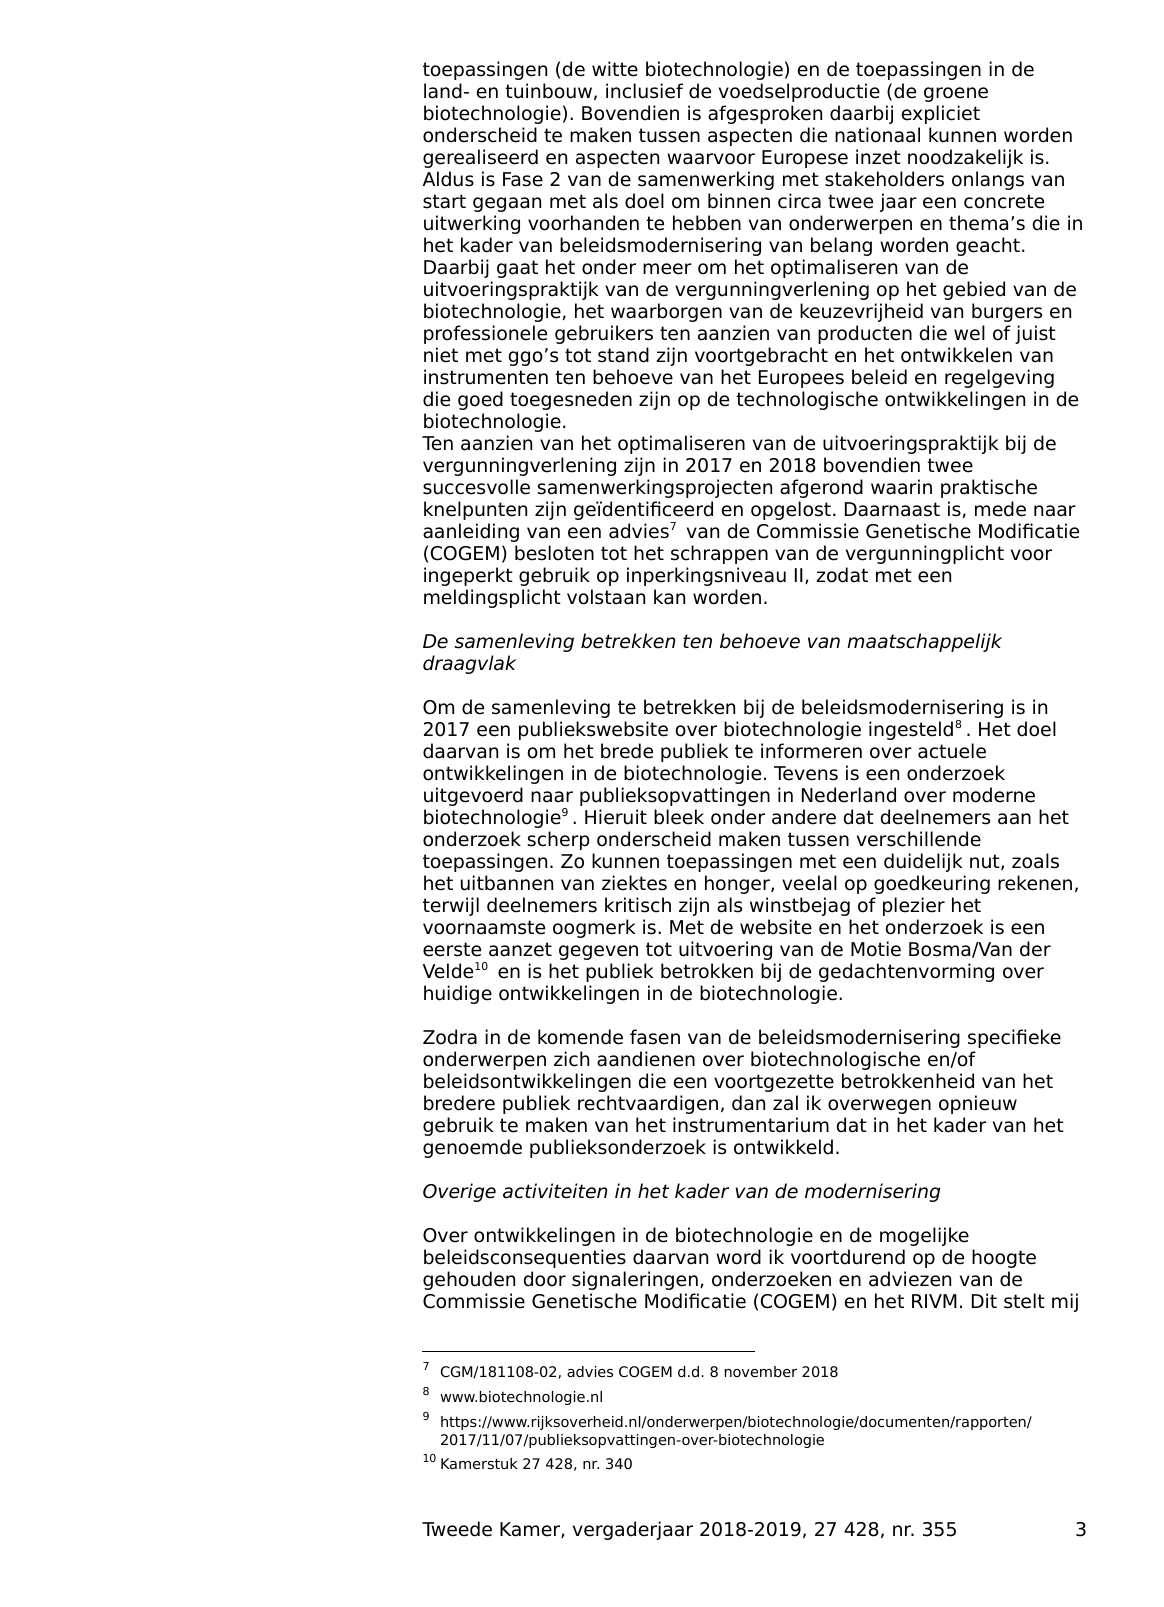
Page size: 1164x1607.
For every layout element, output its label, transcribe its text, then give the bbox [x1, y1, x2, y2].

text Zodra in de komende fasen van de beleidsmodernisering specifieke onderwerpen zich aandienen over biotechnologische en/of beleidsontwikkelingen die een voortgezette betrokkenheid van het bredere publiek rechtvaardigen, dan zal ik overwegen opnieuw gebruik te maken van het instrumentarium dat in het kader van het genoemde publieksonderzoek is ontwikkeld. [422, 1027, 1087, 1159]
subtitle De samenleving betrekken ten behoeve van maatschappelijk draagvlak [422, 631, 1087, 675]
text Kamerstuk 27 428, nr. 340 [422, 1452, 1087, 1474]
text https://www.rijksoverheid.nl/onderwerpen/biotechnologie/documenten/rapporten/2017/11/07/publieksopvattingen-over-biotechnologie [422, 1410, 1087, 1449]
subtitle Overige activiteiten in het kader van de modernisering [422, 1181, 1087, 1203]
text Om de samenleving te betrekken bij de beleidsmodernisering is in 2017 een publiekswebsite over biotechnologie ingesteld. Het doel daarvan is om het brede publiek te informeren over actuele ontwikkelingen in de biotechnologie. Tevens is een onderzoek uitgevoerd naar publieksopvattingen in Nederland over moderne biotechnologie. Hieruit bleek onder andere dat deelnemers aan het onderzoek scherp onderscheid maken tussen verschillende toepassingen. Zo kunnen toepassingen met een duidelijk nut, zoals het uitbannen van ziektes en honger, veelal op goedkeuring rekenen, terwijl deelnemers kritisch zijn als winstbejag of plezier het voornaamste oogmerk is. Met de website en het onderzoek is een eerste aanzet gegeven tot uitvoering van de Motie Bosma/Van der Velde en is het publiek betrokken bij de gedachtenvorming over huidige ontwikkelingen in de biotechnologie. [422, 697, 1087, 1004]
text Ten aanzien van het optimaliseren van de uitvoeringspraktijk bij de vergunningverlening zijn in 2017 en 2018 bovendien twee succesvolle samenwerkingsprojecten afgerond waarin praktische knelpunten zijn geïdentificeerd en opgelost. Daarnaast is, mede naar aanleiding van een advies van de Commissie Genetische Modificatie (COGEM) besloten tot het schrappen van de vergunningplicht voor ingeperkt gebruik op inperkingsniveau II, zodat met een meldingsplicht volstaan kan worden. [422, 433, 1087, 608]
text www.biotechnologie.nl [422, 1385, 1087, 1407]
text Over ontwikkelingen in de biotechnologie en de mogelijke beleidsconsequenties daarvan word ik voortdurend op de hoogte gehouden door signaleringen, onderzoeken en adviezen van de Commissie Genetische Modificatie (COGEM) en het RIVM. Dit stelt mij [422, 1225, 1087, 1313]
text toepassingen (de witte biotechnologie) en de toepassingen in de land- en tuinbouw, inclusief de voedselproductie (de groene biotechnologie). Bovendien is afgesproken daarbij expliciet onderscheid te maken tussen aspecten die nationaal kunnen worden gerealiseerd en aspecten waarvoor Europese inzet noodzakelijk is. Aldus is Fase 2 van de samenwerking met stakeholders onlangs van start gegaan met als doel om binnen circa twee jaar een concrete uitwerking voorhanden te hebben van onderwerpen en thema’s die in het kader van beleidsmodernisering van belang worden geacht. Daarbij gaat het onder meer om het optimaliseren van de uitvoeringspraktijk van de vergunningverlening op het gebied van de biotechnologie, het waarborgen van de keuzevrijheid van burgers en professionele gebruikers ten aanzien van producten die wel of juist niet met ggo’s tot stand zijn voortgebracht en het ontwikkelen van instrumenten ten behoeve van het Europees beleid en regelgeving die goed toegesneden zijn op de technologische ontwikkelingen in de biotechnologie. [422, 59, 1087, 433]
text CGM/181108-02, advies COGEM d.d. 8 november 2018 [422, 1360, 1087, 1382]
